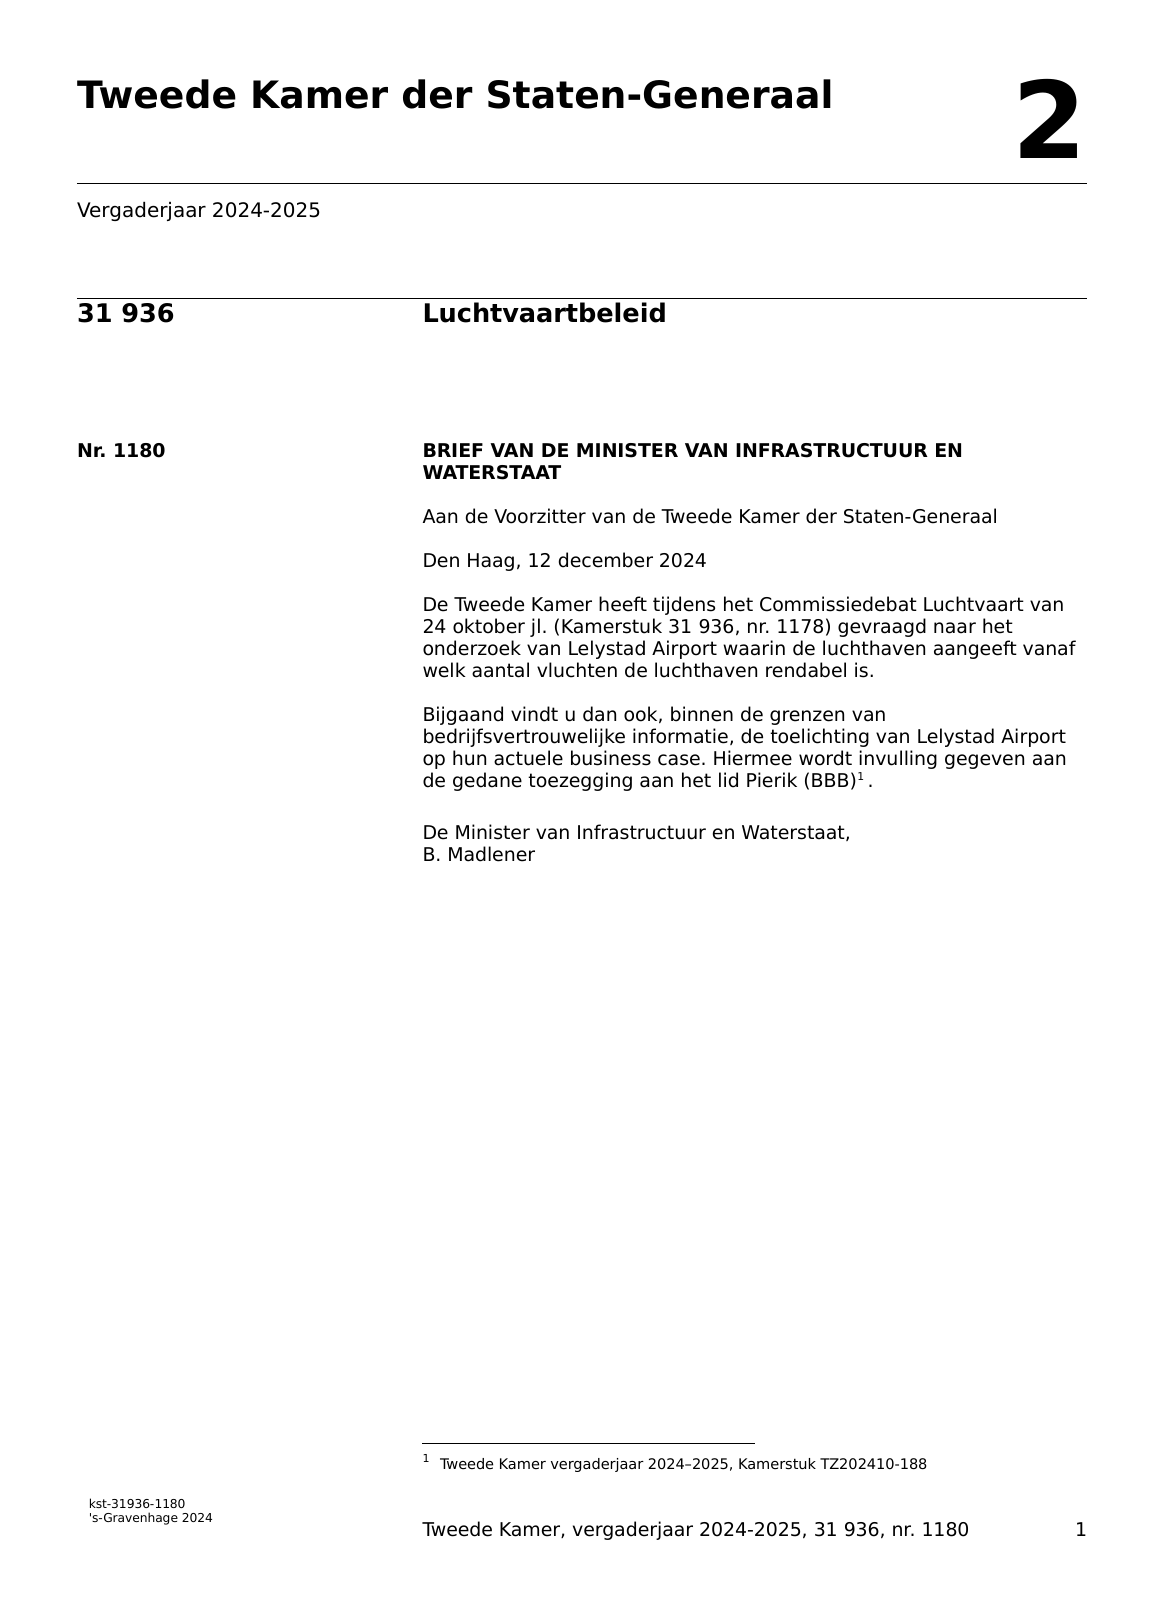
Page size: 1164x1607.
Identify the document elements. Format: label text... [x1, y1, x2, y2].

text 's-Gravenhage 2024 [88, 1511, 323, 1525]
text Den Haag, 12 december 2024 [422, 550, 1087, 572]
text kst-31936-1180 [88, 1497, 323, 1511]
text Aan de Voorzitter van de Tweede Kamer der Staten-Generaal [422, 506, 1087, 528]
subtitle 31 936 Luchtvaartbeleid [77, 299, 1087, 329]
text De Tweede Kamer heeft tijdens het Commissiedebat Luchtvaart van 24 oktober jl. (Kamerstuk 31 936, nr. 1178) gevraagd naar het onderzoek van Lelystad Airport waarin de luchthaven aangeeft vanaf welk aantal vluchten de luchthaven rendabel is. [422, 594, 1087, 682]
table_header 2 [886, 59, 1087, 183]
text Bijgaand vindt u dan ook, binnen de grenzen van bedrijfsvertrouwelijke informatie, de toelichting van Lelystad Airport op hun actuele business case. Hiermee wordt invulling gegeven aan de gedane toezegging aan het lid Pierik (BBB). [422, 704, 1087, 792]
table_header Tweede Kamer der Staten-Generaal [77, 59, 886, 183]
table_cell Vergaderjaar 2024-2025 [77, 184, 1087, 298]
subtitle Nr. 1180 BRIEF VAN DE MINISTER VAN INFRASTRUCTUUR EN WATERSTAAT [77, 440, 1087, 484]
text De Minister van Infrastructuur en Waterstaat, B. Madlener [422, 822, 1087, 866]
text Tweede Kamer vergaderjaar 2024–2025, Kamerstuk TZ202410-188 [422, 1452, 1087, 1474]
